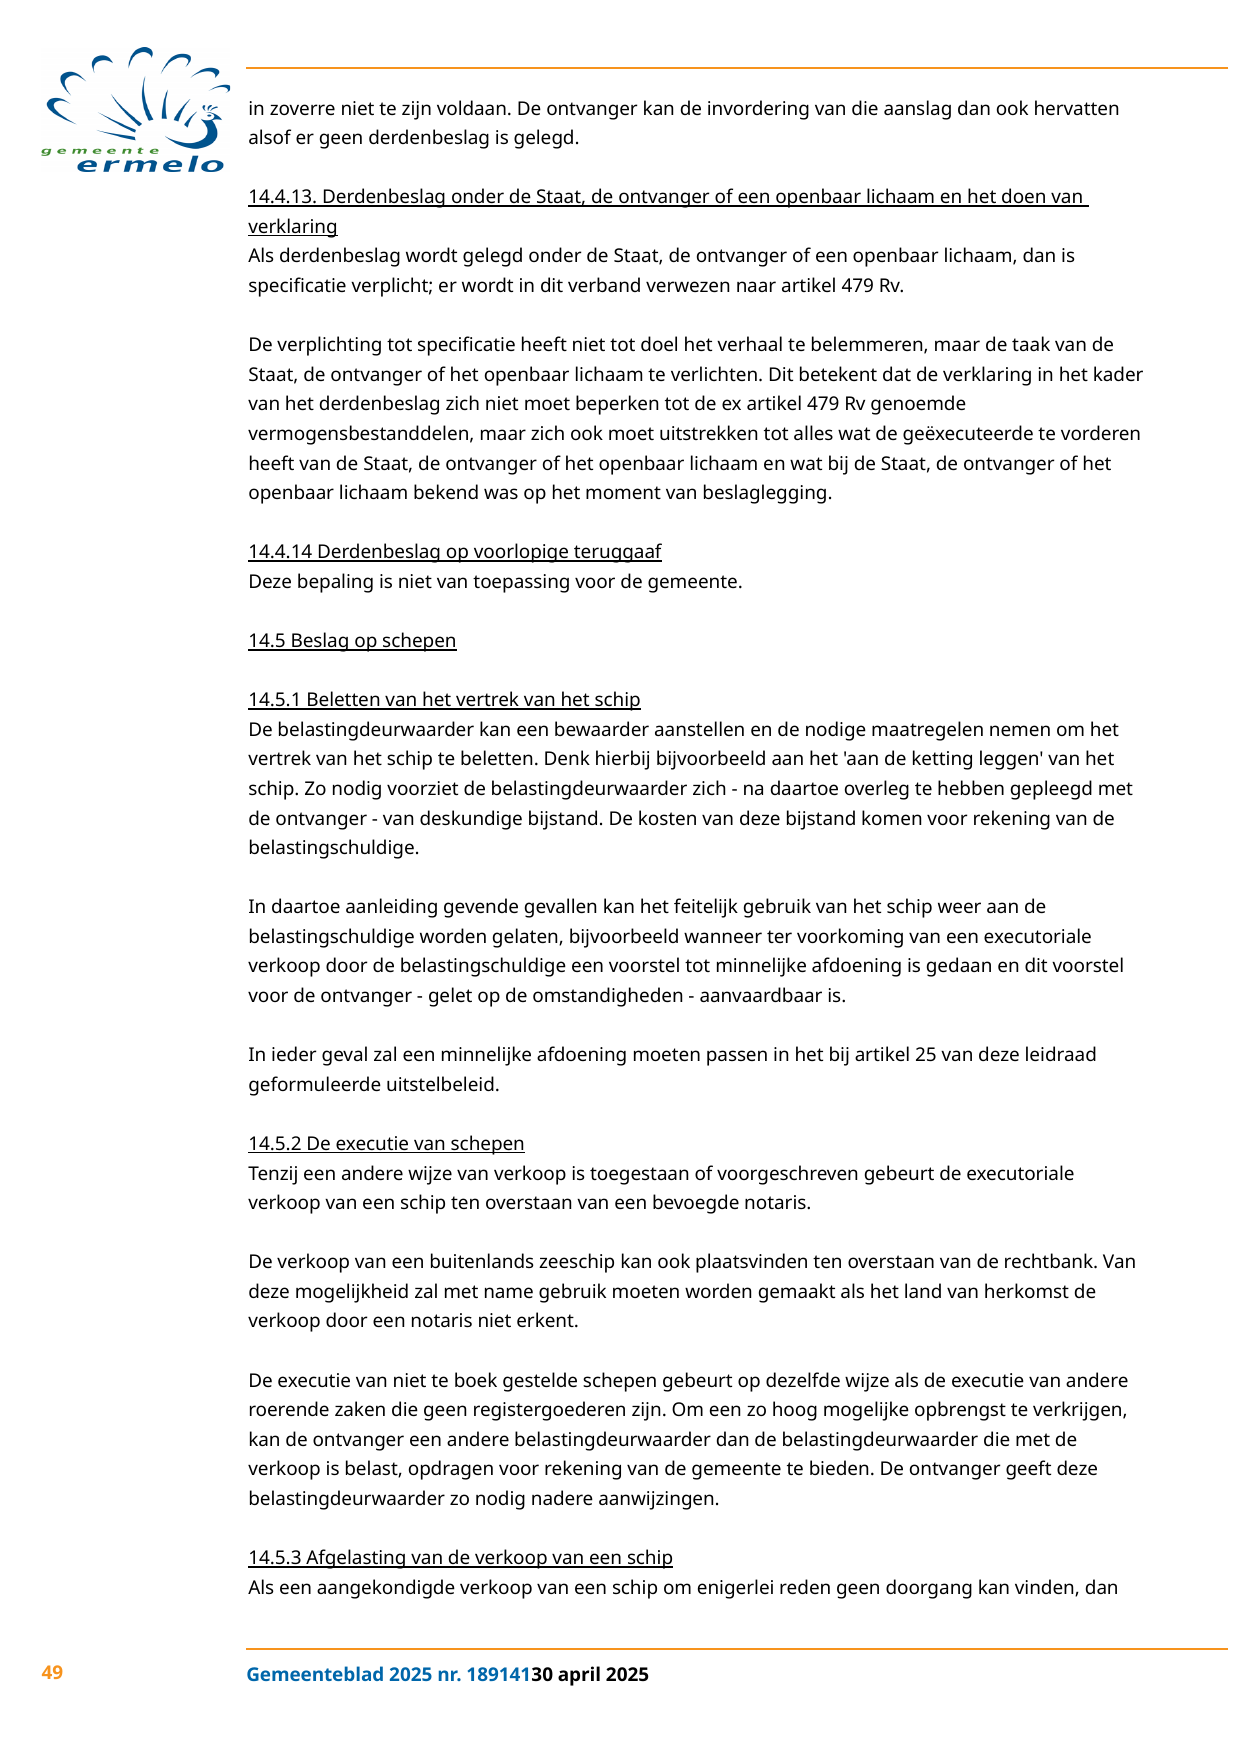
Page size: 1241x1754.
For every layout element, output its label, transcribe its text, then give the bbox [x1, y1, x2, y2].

picture [41, 47, 231, 172]
text 14.5.2 De executie van schepen [248, 1130, 1152, 1156]
text 14.5.1 Beletten van het vertrek van het schip [248, 686, 1152, 712]
text 14.4.13. Derdenbeslag onder de Staat, de ontvanger of een openbaar lichaam en het doen van verklaring [248, 183, 1152, 239]
text Deze bepaling is niet van toepassing voor de gemeente. [248, 568, 1152, 594]
text 14.4.14 Derdenbeslag op voorlopige teruggaaf [248, 538, 1152, 564]
text Als derdenbeslag wordt gelegd onder de Staat, de ontvanger of een openbaar lichaam, dan is specificatie verplicht; er wordt in dit verband verwezen naar artikel 479 Rv. [248, 243, 1152, 298]
text in zoverre niet te zijn voldaan. De ontvanger kan de invordering van die aanslag dan ook hervatten alsof er geen derdenbeslag is gelegd. [248, 95, 1152, 150]
text Als een aangekondigde verkoop van een schip om enigerlei reden geen doorgang kan vinden, dan [248, 1574, 1152, 1600]
text Tenzij een andere wijze van verkoop is toegestaan of voorgeschreven gebeurt de executoriale verkoop van een schip ten overstaan van een bevoegde notaris. [248, 1160, 1152, 1215]
text De verkoop van een buitenlands zeeschip kan ook plaatsvinden ten overstaan van de rechtbank. Van deze mogelijkheid zal met name gebruik moeten worden gemaakt als het land van herkomst de verkoop door een notaris niet erkent. [248, 1248, 1152, 1333]
text In ieder geval zal een minnelijke afdoening moeten passen in het bij artikel 25 van deze leidraad geformuleerde uitstelbeleid. [248, 1041, 1152, 1097]
text De executie van niet te boek gestelde schepen gebeurt op dezelfde wijze als de executie van andere roerende zaken die geen registergoederen zijn. Om een zo hoog mogelijke opbrengst te verkrijgen, kan de ontvanger een andere belastingdeurwaarder dan de belastingdeurwaarder die met de verkoop is belast, opdragen voor rekening van de gemeente te bieden. De ontvanger geeft deze belastingdeurwaarder zo nodig nadere aanwijzingen. [248, 1367, 1152, 1511]
text 14.5 Beslag op schepen [248, 627, 1152, 653]
text De verplichting tot specificatie heeft niet tot doel het verhaal te belemmeren, maar de taak van de Staat, de ontvanger of het openbaar lichaam te verlichten. Dit betekent dat de verklaring in het kader van het derdenbeslag zich niet moet beperken tot de ex artikel 479 Rv genoemde vermogensbestanddelen, maar zich ook moet uitstrekken tot alles wat de geëxecuteerde te vorderen heeft van de Staat, de ontvanger of het openbaar lichaam en wat bij de Staat, de ontvanger of het openbaar lichaam bekend was op het moment van beslaglegging. [248, 331, 1152, 505]
text In daartoe aanleiding gevende gevallen kan het feitelijk gebruik van het schip weer aan de belastingschuldige worden gelaten, bijvoorbeeld wanneer ter voorkoming van een executoriale verkoop door de belastingschuldige een voorstel tot minnelijke afdoening is gedaan en dit voorstel voor de ontvanger - gelet op de omstandigheden - aanvaardbaar is. [248, 893, 1152, 1008]
text De belastingdeurwaarder kan een bewaarder aanstellen en de nodige maatregelen nemen om het vertrek van het schip te beletten. Denk hierbij bijvoorbeeld aan het 'aan de ketting leggen' van het schip. Zo nodig voorziet de belastingdeurwaarder zich - na daartoe overleg te hebben gepleegd met de ontvanger - van deskundige bijstand. De kosten van deze bijstand komen voor rekening van de belastingschuldige. [248, 716, 1152, 860]
text 14.5.3 Afgelasting van de verkoop van een schip [248, 1544, 1152, 1570]
